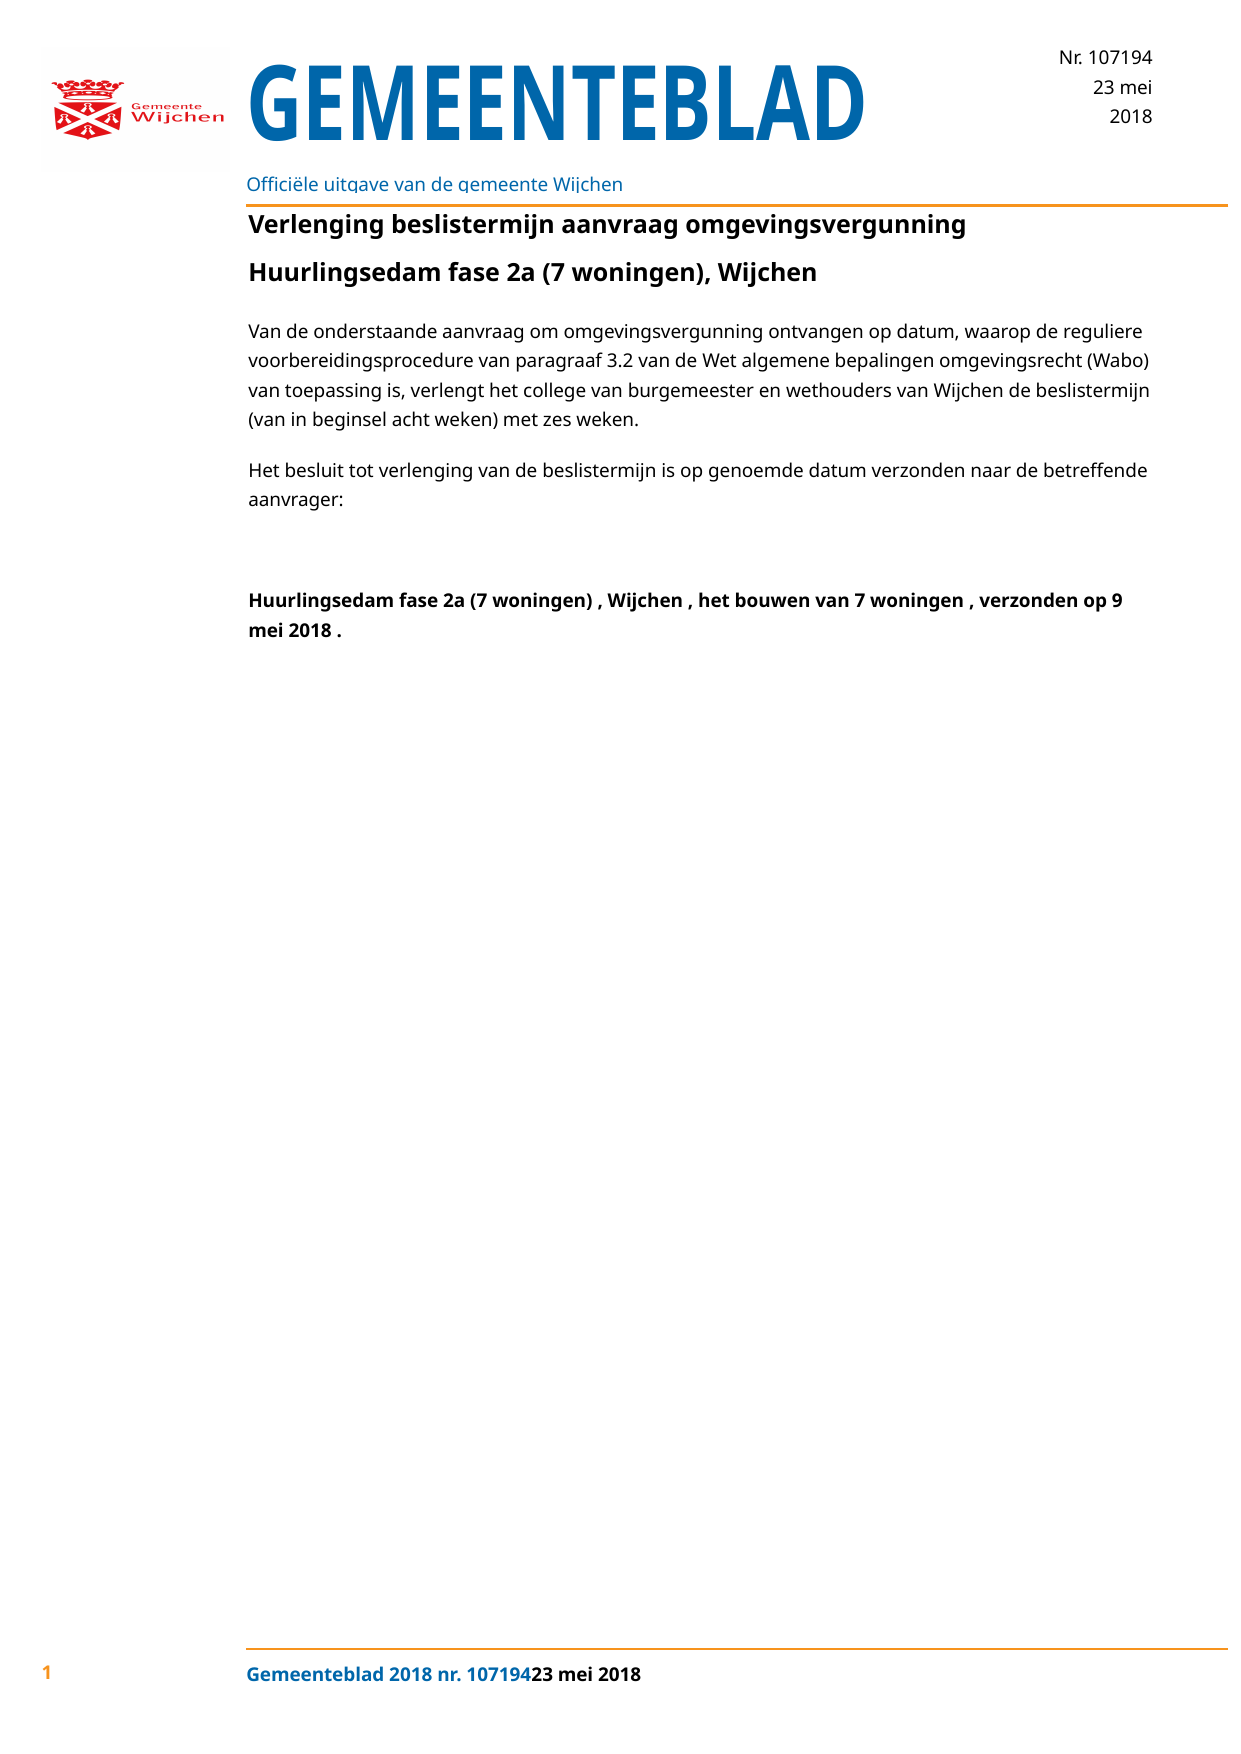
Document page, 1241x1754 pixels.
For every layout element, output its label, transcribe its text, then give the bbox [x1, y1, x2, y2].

picture [41, 47, 231, 172]
text Huurlingsedam fase 2a (7 woningen) , Wijchen , het bouwen van 7 woningen , verzonden op 9 mei 2018 . [248, 587, 1152, 643]
text Verlenging beslistermijn aanvraag omgevingsvergunning Huurlingsedam fase 2a (7 woningen), Wijchen [248, 207, 1152, 288]
text Het besluit tot verlenging van de beslistermijn is op genoemde datum verzonden naar de betreffende aanvrager: [248, 457, 1152, 512]
text Van de onderstaande aanvraag om omgevingsvergunning ontvangen op datum, waarop de reguliere voorbereidingsprocedure van paragraaf 3.2 van de Wet algemene bepalingen omgevingsrecht (Wabo) van toepassing is, verlengt het college van burgemeester en wethouders van Wijchen de beslistermijn (van in beginsel acht weken) met zes weken. [248, 318, 1152, 432]
